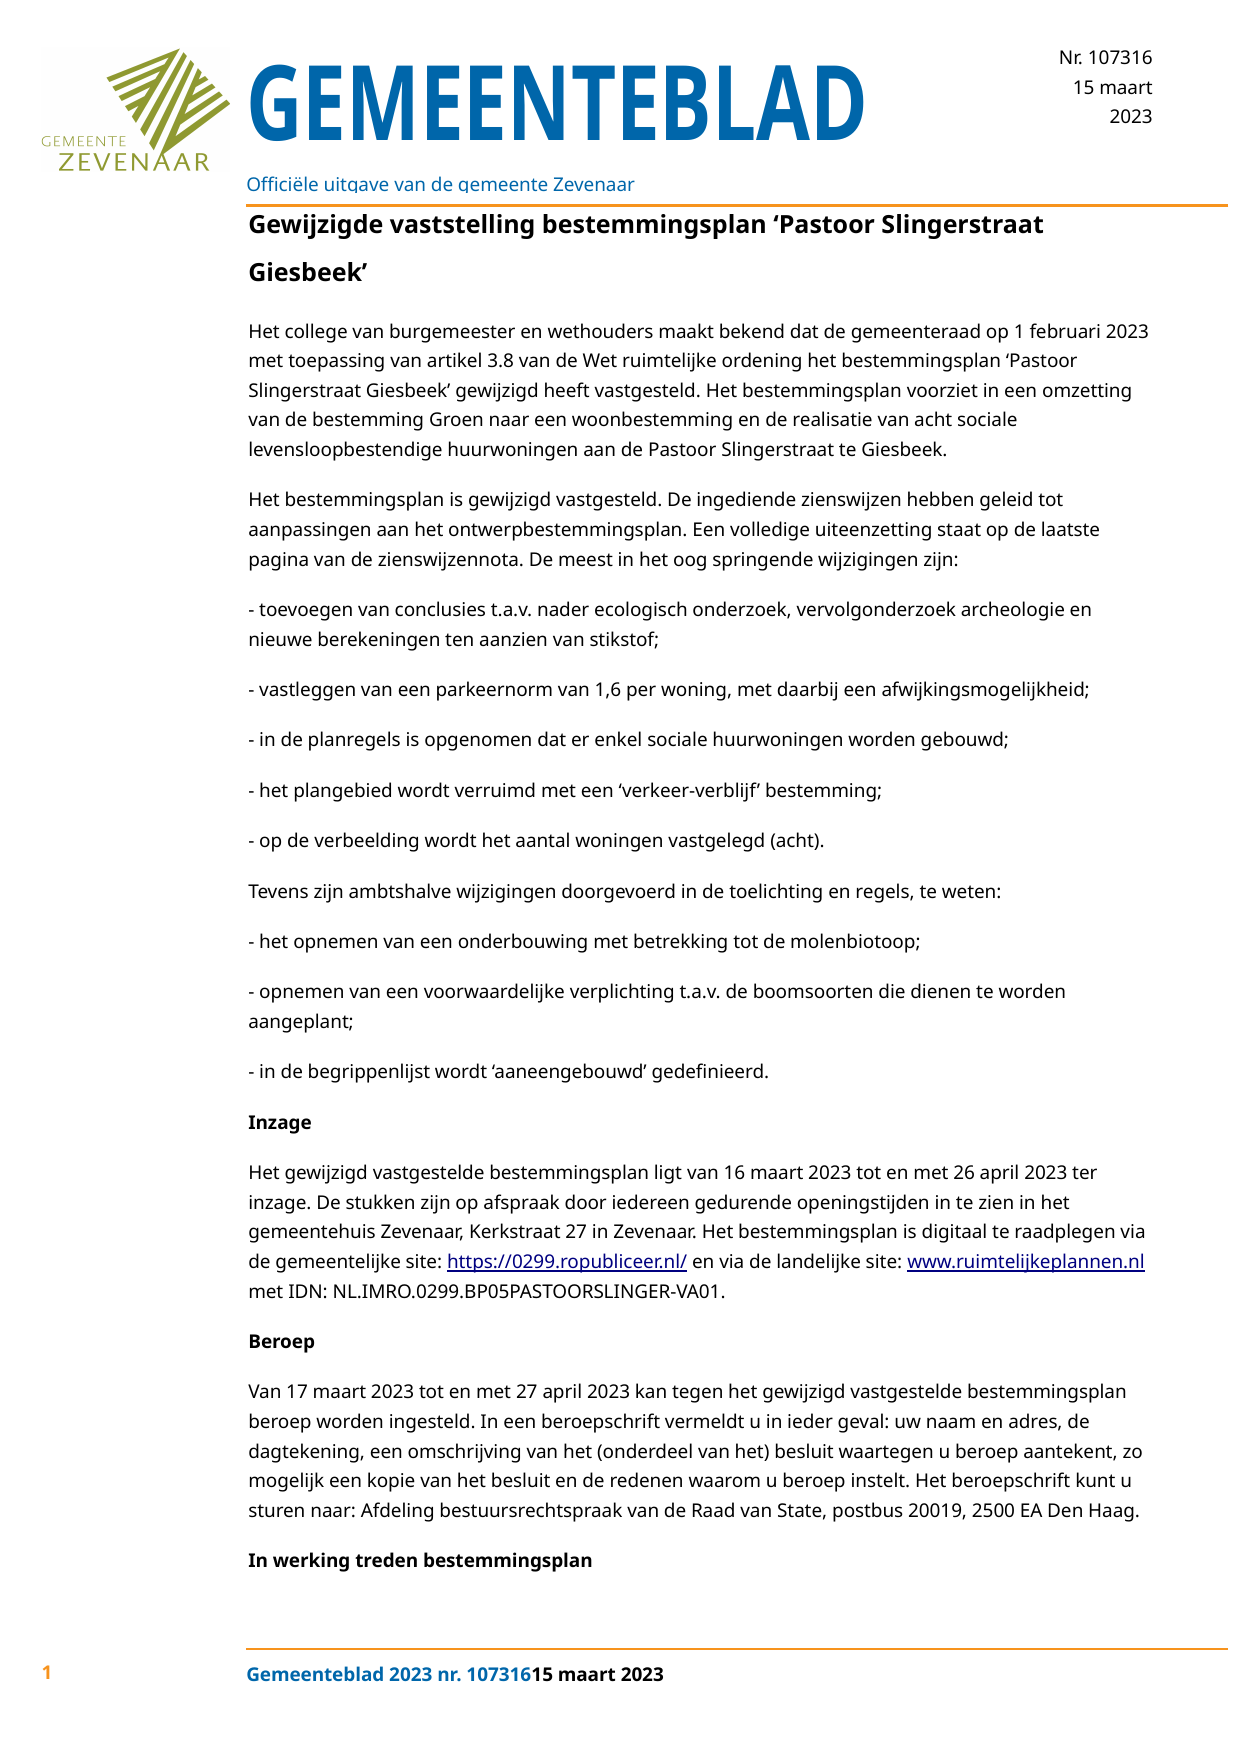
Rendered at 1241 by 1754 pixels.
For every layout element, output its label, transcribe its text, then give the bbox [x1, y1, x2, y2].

text - het plangebied wordt verruimd met een ‘verkeer-verblijf’ bestemming; [248, 777, 1152, 803]
text Beroep [248, 1328, 1152, 1354]
text - op de verbeelding wordt het aantal woningen vastgelegd (acht). [248, 827, 1152, 853]
text Tevens zijn ambtshalve wijzigingen doorgevoerd in de toelichting en regels, te weten: [248, 878, 1152, 904]
text Gewijzigde vaststelling bestemmingsplan ‘Pastoor Slingerstraat Giesbeek’ [248, 207, 1152, 288]
text - opnemen van een voorwaardelijke verplichting t.a.v. de boomsoorten die dienen te worden aangeplant; [248, 979, 1152, 1034]
text - vastleggen van een parkeernorm van 1,6 per woning, met daarbij een afwijkingsmogelijkheid; [248, 676, 1152, 702]
text Van 17 maart 2023 tot en met 27 april 2023 kan tegen het gewijzigd vastgestelde bestemmingsplan beroep worden ingesteld. In een beroepschrift vermeldt u in ieder geval: uw naam en adres, de dagtekening, een omschrijving van het (onderdeel van het) besluit waartegen u beroep aantekent, zo mogelijk een kopie van het besluit en de redenen waarom u beroep instelt. Het beroepschrift kunt u sturen naar: Afdeling bestuursrechtspraak van de Raad van State, postbus 20019, 2500 EA Den Haag. [248, 1379, 1152, 1523]
text - het opnemen van een onderbouwing met betrekking tot de molenbiotoop; [248, 928, 1152, 954]
text - in de planregels is opgenomen dat er enkel sociale huurwoningen worden gebouwd; [248, 727, 1152, 752]
text In werking treden bestemmingsplan [248, 1547, 1152, 1573]
text - in de begrippenlijst wordt ‘aaneengebouwd’ gedefinieerd. [248, 1059, 1152, 1084]
text Het college van burgemeester en wethouders maakt bekend dat de gemeenteraad op 1 februari 2023 met toepassing van artikel 3.8 van de Wet ruimtelijke ordening het bestemmingsplan ‘Pastoor Slingerstraat Giesbeek’ gewijzigd heeft vastgesteld. Het bestemmingsplan voorziet in een omzetting van de bestemming Groen naar een woonbestemming en de realisatie van acht sociale levensloopbestendige huurwoningen aan de Pastoor Slingerstraat te Giesbeek. [248, 318, 1152, 462]
text Het gewijzigd vastgestelde bestemmingsplan ligt van 16 maart 2023 tot en met 26 april 2023 ter inzage. De stukken zijn op afspraak door iedereen gedurende openingstijden in te zien in het gemeentehuis Zevenaar, Kerkstraat 27 in Zevenaar. Het bestemmingsplan is digitaal te raadplegen via de gemeentelijke site: https://0299.ropubliceer.nl/ en via de landelijke site: www.ruimtelijkeplannen.nl met IDN: NL.IMRO.0299.BP05PASTOORSLINGER-VA01. [248, 1159, 1152, 1304]
text Inzage [248, 1109, 1152, 1135]
text - toevoegen van conclusies t.a.v. nader ecologisch onderzoek, vervolgonderzoek archeologie en nieuwe berekeningen ten aanzien van stikstof; [248, 596, 1152, 652]
text Het bestemmingsplan is gewijzigd vastgesteld. De ingediende zienswijzen hebben geleid tot aanpassingen aan het ontwerpbestemmingsplan. Een volledige uiteenzetting staat op de laatste pagina van de zienswijzennota. De meest in het oog springende wijzigingen zijn: [248, 487, 1152, 572]
picture [41, 47, 231, 172]
